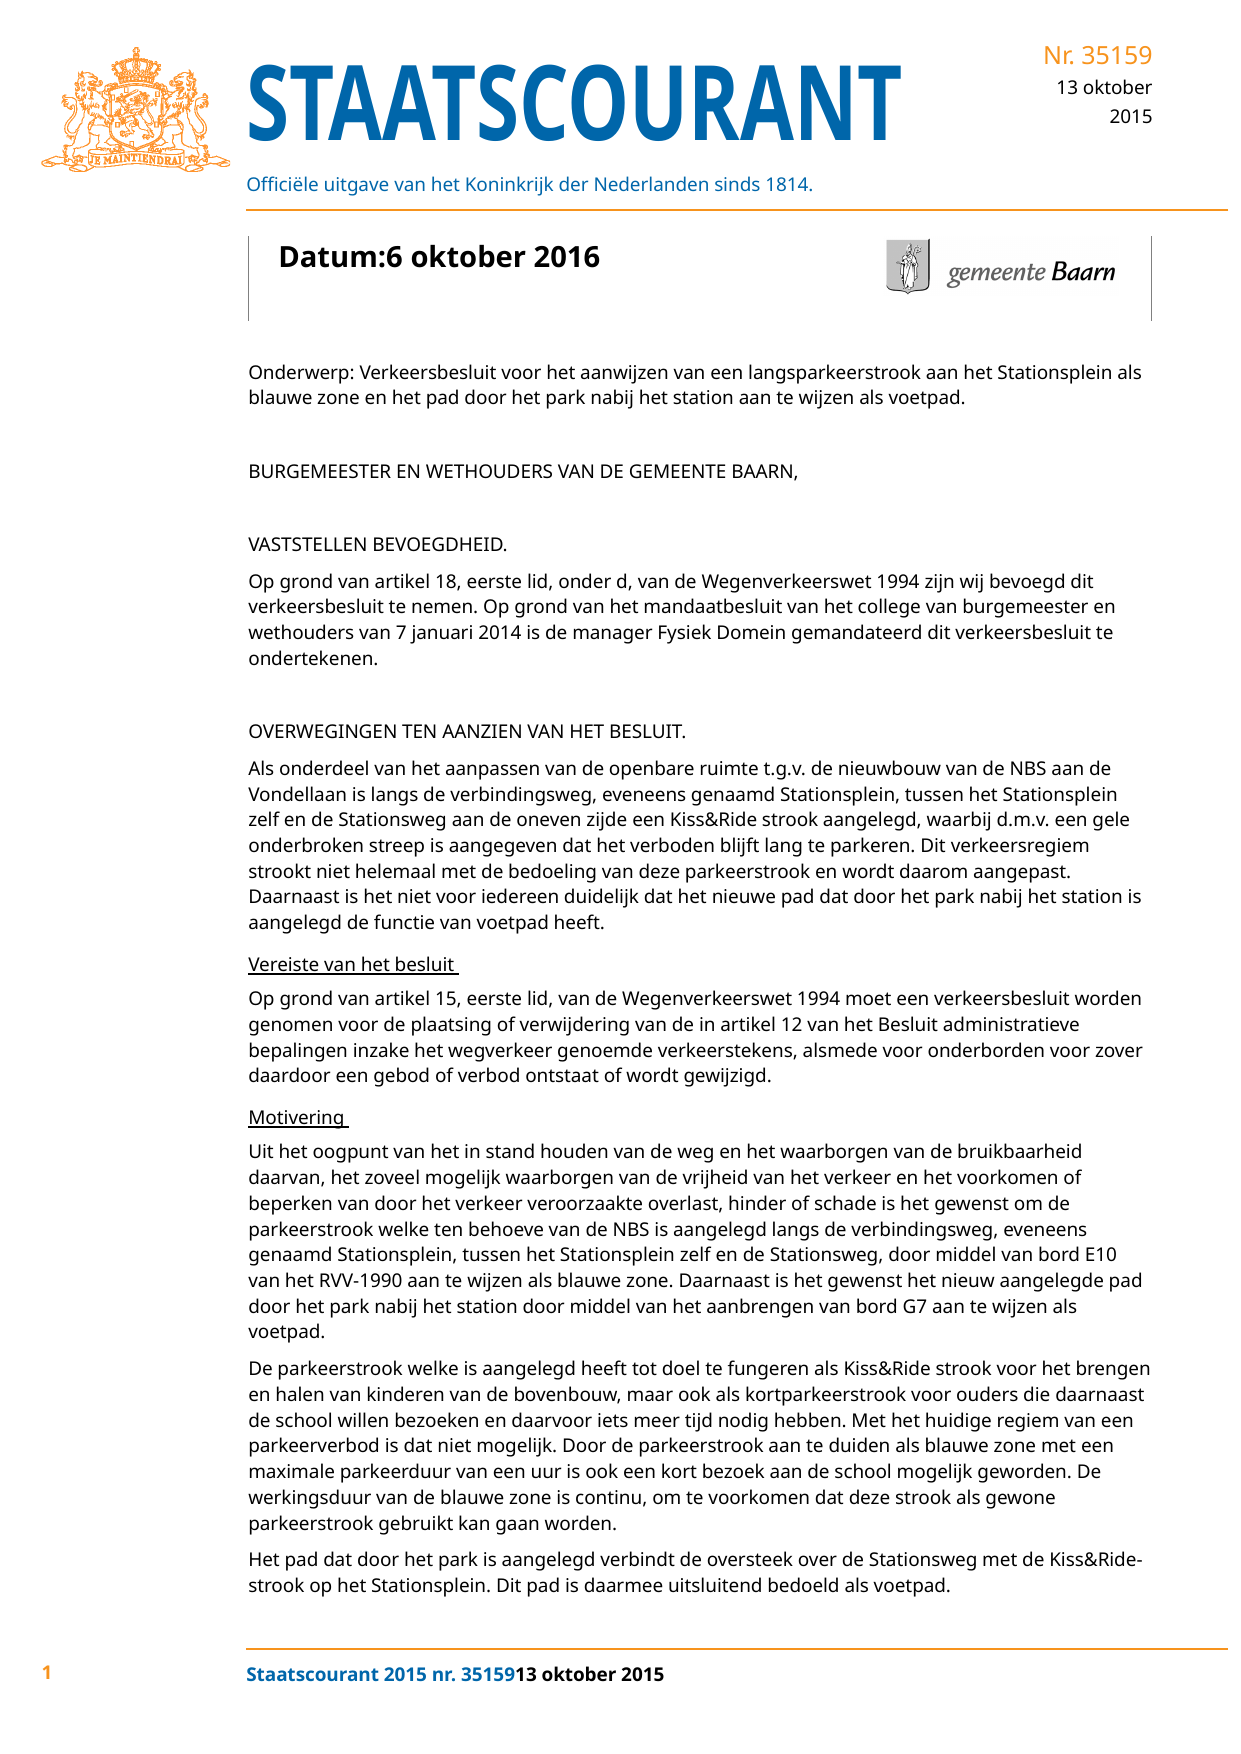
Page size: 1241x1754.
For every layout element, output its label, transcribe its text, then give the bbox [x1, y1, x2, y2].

text Uit het oogpunt van het in stand houden van de weg en het waarborgen van de bruikbaarheid daarvan, het zoveel mogelijk waarborgen van de vrijheid van het verkeer en het voorkomen of beperken van door het verkeer veroorzaakte overlast, hinder of schade is het gewenst om de parkeerstrook welke ten behoeve van de NBS is aangelegd langs de verbindingsweg, eveneens genaamd Stationsplein, tussen het Stationsplein zelf en de Stationsweg, door middel van bord E10 van het RVV-1990 aan te wijzen als blauwe zone. Daarnaast is het gewenst het nieuw aangelegde pad door het park nabij het station door middel van het aanbrengen van bord G7 aan te wijzen als voetpad. [248, 1138, 1152, 1344]
text Als onderdeel van het aanpassen van de openbare ruimte t.g.v. de nieuwbouw van de NBS aan de Vondellaan is langs de verbindingsweg, eveneens genaamd Stationsplein, tussen het Stationsplein zelf en de Stationsweg aan de oneven zijde een Kiss&Ride strook aangelegd, waarbij d.m.v. een gele onderbroken streep is aangegeven dat het verboden blijft lang te parkeren. Dit verkeersregiem strookt niet helemaal met de bedoeling van deze parkeerstrook en wordt daarom aangepast. Daarnaast is het niet voor iedereen duidelijk dat het nieuwe pad dat door het park nabij het station is aangelegd de functie van voetpad heeft. [248, 755, 1152, 935]
text VASTSTELLEN BEVOEGDHEID. [248, 531, 1152, 557]
text Onderwerp: Verkeersbesluit voor het aanwijzen van een langsparkeerstrook aan het Stationsplein als blauwe zone en het pad door het park nabij het station aan te wijzen als voetpad. [248, 359, 1152, 410]
text De parkeerstrook welke is aangelegd heeft tot doel te fungeren als Kiss&Ride strook voor het brengen en halen van kinderen van de bovenbouw, maar ook als kortparkeerstrook voor ouders die daarnaast de school willen bezoeken en daarvoor iets meer tijd nodig hebben. Met het huidige regiem van een parkeerverbod is dat niet mogelijk. Door de parkeerstrook aan te duiden als blauwe zone met een maximale parkeerduur van een uur is ook een kort bezoek aan de school mogelijk geworden. De werkingsduur van de blauwe zone is continu, om te voorkomen dat deze strook als gewone parkeerstrook gebruikt kan gaan worden. [248, 1355, 1152, 1535]
text Het pad dat door het park is aangelegd verbindt de oversteek over de Stationsweg met de Kiss&Ride-strook op het Stationsplein. Dit pad is daarmee uitsluitend bedoeld als voetpad. [248, 1546, 1152, 1598]
text BURGEMEESTER EN WETHOUDERS VAN DE GEMEENTE BAARN, [248, 458, 1152, 484]
text Op grond van artikel 15, eerste lid, van de Wegenverkeerswet 1994 moet een verkeersbesluit worden genomen voor de plaatsing of verwijdering van de in artikel 12 van het Besluit administratieve bepalingen inzake het wegverkeer genoemde verkeerstekens, alsmede voor onderborden voor zover daardoor een gebod of verbod ontstaat of wordt gewijzigd. [248, 985, 1152, 1088]
table_header Datum:6 oktober 2016 [249, 236, 850, 321]
table_header [850, 236, 1151, 321]
picture [41, 47, 231, 172]
text Motivering [248, 1104, 1152, 1130]
text OVERWEGINGEN TEN AANZIEN VAN HET BESLUIT. [248, 718, 1152, 744]
picture [882, 236, 1119, 296]
text Op grond van artikel 18, eerste lid, onder d, van de Wegenverkeerswet 1994 zijn wij bevoegd dit verkeersbesluit te nemen. Op grond van het mandaatbesluit van het college van burgemeester en wethouders van 7 januari 2014 is de manager Fysiek Domein gemandateerd dit verkeersbesluit te ondertekenen. [248, 568, 1152, 671]
text Vereiste van het besluit [248, 951, 1152, 977]
